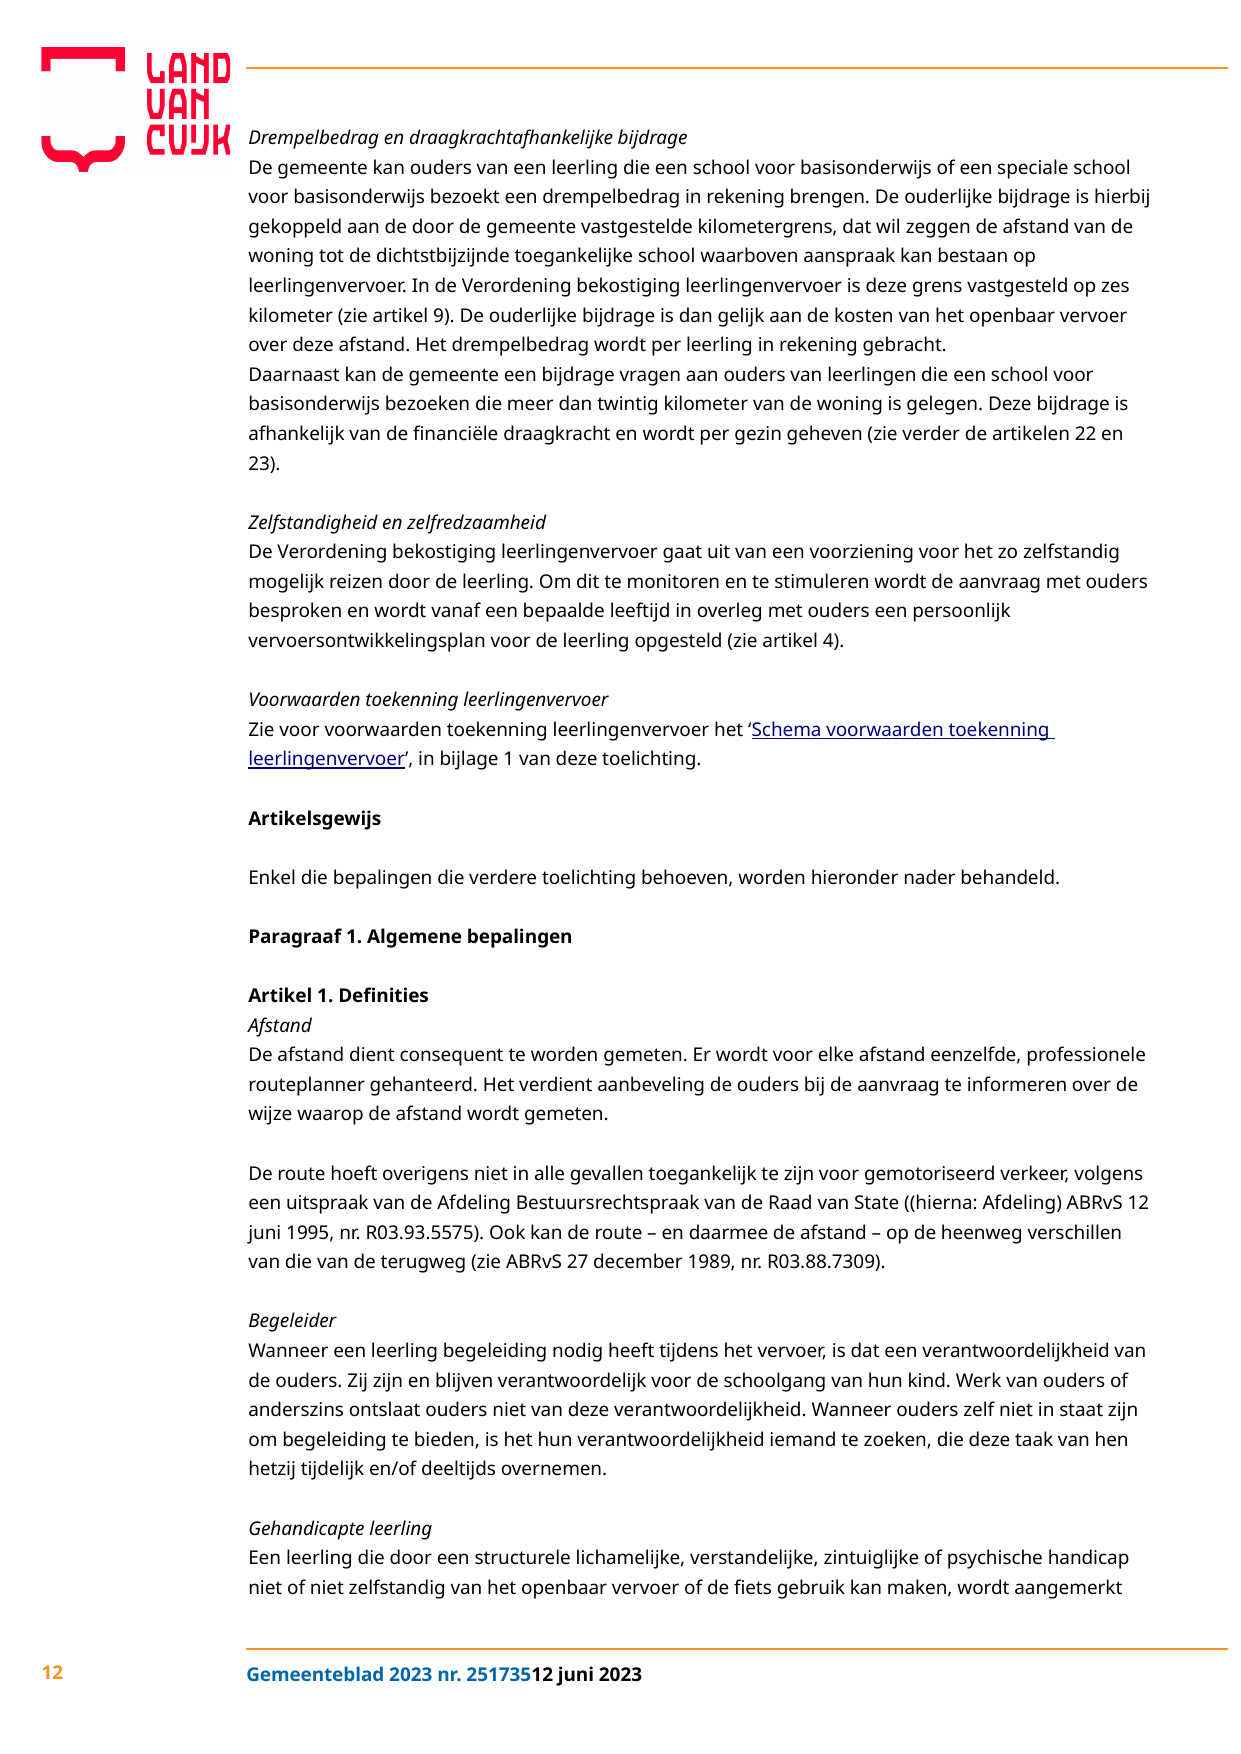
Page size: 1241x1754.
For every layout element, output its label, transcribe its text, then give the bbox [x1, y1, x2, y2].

text De afstand dient consequent te worden gemeten. Er wordt voor elke afstand eenzelfde, professionele routeplanner gehanteerd. Het verdient aanbeveling de ouders bij de aanvraag te informeren over de wijze waarop de afstand wordt gemeten. [248, 1041, 1152, 1126]
text De route hoeft overigens niet in alle gevallen toegankelijk te zijn voor gemotoriseerd verkeer, volgens een uitspraak van de Afdeling Bestuursrechtspraak van de Raad van State ((hierna: Afdeling) ABRvS 12 juni 1995, nr. R03.93.5575). Ook kan de route – en daarmee de afstand – op de heenweg verschillen van die van de terugweg (zie ABRvS 27 december 1989, nr. R03.88.7309). [248, 1160, 1152, 1274]
text De gemeente kan ouders van een leerling die een school voor basisonderwijs of een speciale school voor basisonderwijs bezoekt een drempelbedrag in rekening brengen. De ouderlijke bijdrage is hierbij gekoppeld aan de door de gemeente vastgestelde kilometergrens, dat wil zeggen de afstand van de woning tot de dichtstbijzijnde toegankelijke school waarboven aanspraak kan bestaan op leerlingenvervoer. In de Verordening bekostiging leerlingenvervoer is deze grens vastgesteld op zes kilometer (zie artikel 9). De ouderlijke bijdrage is dan gelijk aan de kosten van het openbaar vervoer over deze afstand. Het drempelbedrag wordt per leerling in rekening gebracht. [248, 154, 1152, 357]
text Artikel 1. Definities [248, 982, 1152, 1008]
text De Verordening bekostiging leerlingenvervoer gaat uit van een voorziening voor het zo zelfstandig mogelijk reizen door de leerling. Om dit te monitoren en te stimuleren wordt de aanvraag met ouders besproken en wordt vanaf een bepaalde leeftijd in overleg met ouders een persoonlijk vervoersontwikkelingsplan voor de leerling opgesteld (zie artikel 4). [248, 538, 1152, 653]
text Wanneer een leerling begeleiding nodig heeft tijdens het vervoer, is dat een verantwoordelijkheid van de ouders. Zij zijn en blijven verantwoordelijk voor de schoolgang van hun kind. Werk van ouders of anderszins ontslaat ouders niet van deze verantwoordelijkheid. Wanneer ouders zelf niet in staat zijn om begeleiding te bieden, is het hun verantwoordelijkheid iemand te zoeken, die deze taak van hen hetzij tijdelijk en/of deeltijds overnemen. [248, 1337, 1152, 1481]
text Zie voor voorwaarden toekenning leerlingenvervoer het ‘Schema voorwaarden toekenning leerlingenvervoer’, in bijlage 1 van deze toelichting. [248, 716, 1152, 771]
text Artikelsgewijs [248, 805, 1152, 831]
text Enkel die bepalingen die verdere toelichting behoeven, worden hieronder nader behandeld. [248, 864, 1152, 890]
text Drempelbedrag en draagkrachtafhankelijke bijdrage [248, 124, 1152, 150]
picture [41, 47, 231, 172]
text Paragraaf 1. Algemene bepalingen [248, 923, 1152, 949]
text Daarnaast kan de gemeente een bijdrage vragen aan ouders van leerlingen die een school voor basisonderwijs bezoeken die meer dan twintig kilometer van de woning is gelegen. Deze bijdrage is afhankelijk van de financiële draagkracht en wordt per gezin geheven (zie verder de artikelen 22 en 23). [248, 361, 1152, 476]
text Een leerling die door een structurele lichamelijke, verstandelijke, zintuiglijke of psychische handicap niet of niet zelfstandig van het openbaar vervoer of de fiets gebruik kan maken, wordt aangemerkt [248, 1544, 1152, 1600]
text Zelfstandigheid en zelfredzaamheid [248, 509, 1152, 535]
text Voorwaarden toekenning leerlingenvervoer [248, 686, 1152, 712]
text Gehandicapte leerling [248, 1515, 1152, 1541]
text Begeleider [248, 1308, 1152, 1333]
text Afstand [248, 1012, 1152, 1038]
